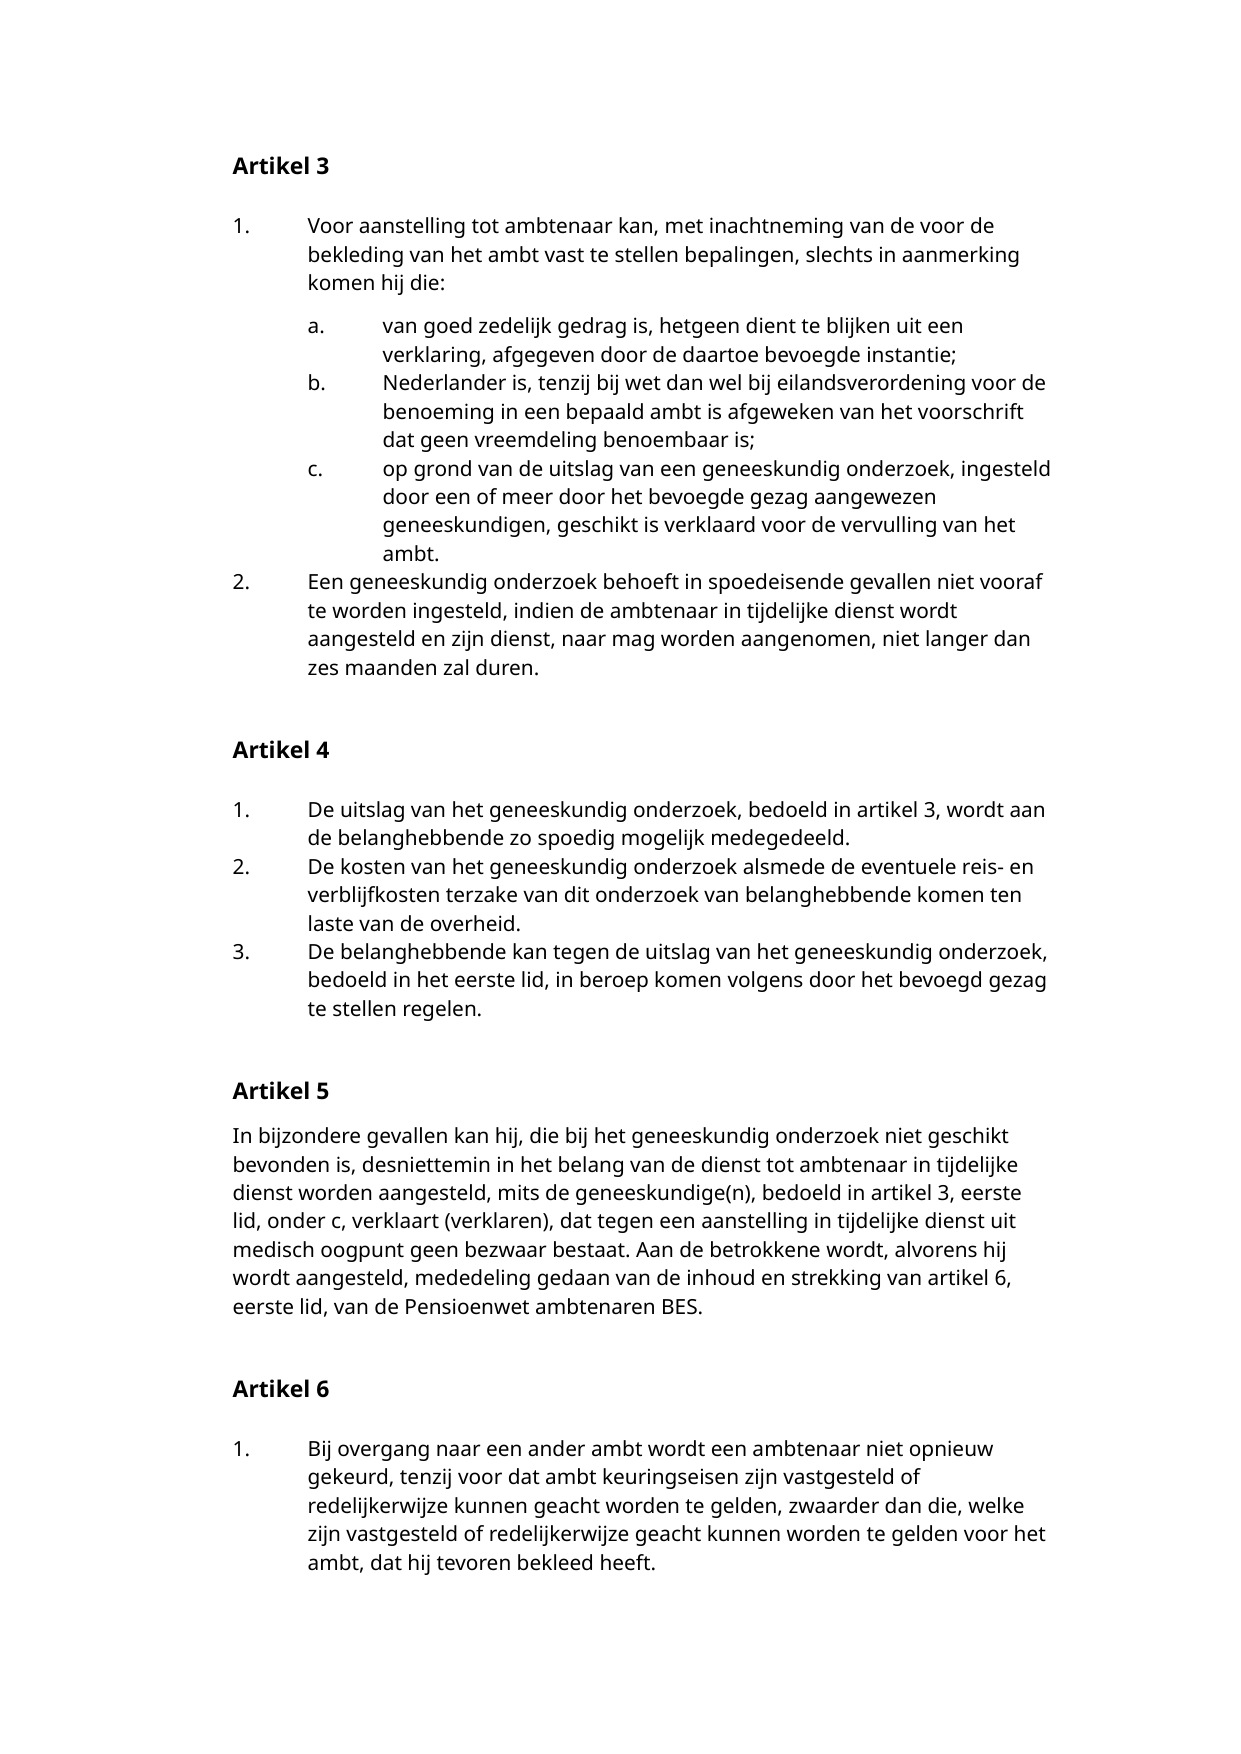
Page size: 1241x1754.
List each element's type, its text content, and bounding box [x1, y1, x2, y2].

list van goed zedelijk gedrag is, hetgeen dient te blijken uit een verklaring, afgegeven door de daartoe bevoegde instantie; [307, 312, 1053, 368]
subtitle Artikel 3 [232, 150, 1053, 181]
list De belanghebbende kan tegen de uitslag van het geneeskundig onderzoek, bedoeld in het eerste lid, in beroep komen volgens door het bevoegd gezag te stellen regelen. [232, 937, 1053, 1022]
subtitle Artikel 4 [232, 734, 1053, 765]
subtitle Artikel 6 [232, 1373, 1053, 1404]
text In bijzondere gevallen kan hij, die bij het geneeskundig onderzoek niet geschikt bevonden is, desniettemin in het belang van de dienst tot ambtenaar in tijdelijke dienst worden aangesteld, mits de geneeskundige(n), bedoeld in artikel 3, eerste lid, onder c, verklaart (verklaren), dat tegen een aanstelling in tijdelijke dienst uit medisch oogpunt geen bezwaar bestaat. Aan de betrokkene wordt, alvorens hij wordt aangesteld, mededeling gedaan van de inhoud en strekking van artikel 6, eerste lid, van de Pensioenwet ambtenaren BES. [232, 1121, 1053, 1320]
list Voor aanstelling tot ambtenaar kan, met inachtneming van de voor de bekleding van het ambt vast te stellen bepalingen, slechts in aanmerking komen hij die: [232, 211, 1053, 297]
list De kosten van het geneeskundig onderzoek alsmede de eventuele reis- en verblijfkosten terzake van dit onderzoek van belanghebbende komen ten laste van de overheid. [232, 852, 1053, 937]
list De uitslag van het geneeskundig onderzoek, bedoeld in artikel 3, wordt aan de belanghebbende zo spoedig mogelijk medegedeeld. [232, 795, 1053, 852]
list Nederlander is, tenzij bij wet dan wel bij eilandsverordening voor de benoeming in een bepaald ambt is afgeweken van het voorschrift dat geen vreemdeling benoembaar is; [307, 368, 1053, 454]
subtitle Artikel 5 [232, 1075, 1053, 1106]
list Een geneeskundig onderzoek behoeft in spoedeisende gevallen niet vooraf te worden ingesteld, indien de ambtenaar in tijdelijke dienst wordt aangesteld en zijn dienst, naar mag worden aangenomen, niet langer dan zes maanden zal duren. [232, 567, 1053, 681]
list Bij overgang naar een ander ambt wordt een ambtenaar niet opnieuw gekeurd, tenzij voor dat ambt keuringseisen zijn vastgesteld of redelijkerwijze kunnen geacht worden te gelden, zwaarder dan die, welke zijn vastgesteld of redelijkerwijze geacht kunnen worden te gelden voor het ambt, dat hij tevoren bekleed heeft. [232, 1434, 1053, 1576]
list op grond van de uitslag van een geneeskundig onderzoek, ingesteld door een of meer door het bevoegde gezag aangewezen geneeskundigen, geschikt is verklaard voor de vervulling van het ambt. [307, 454, 1053, 567]
